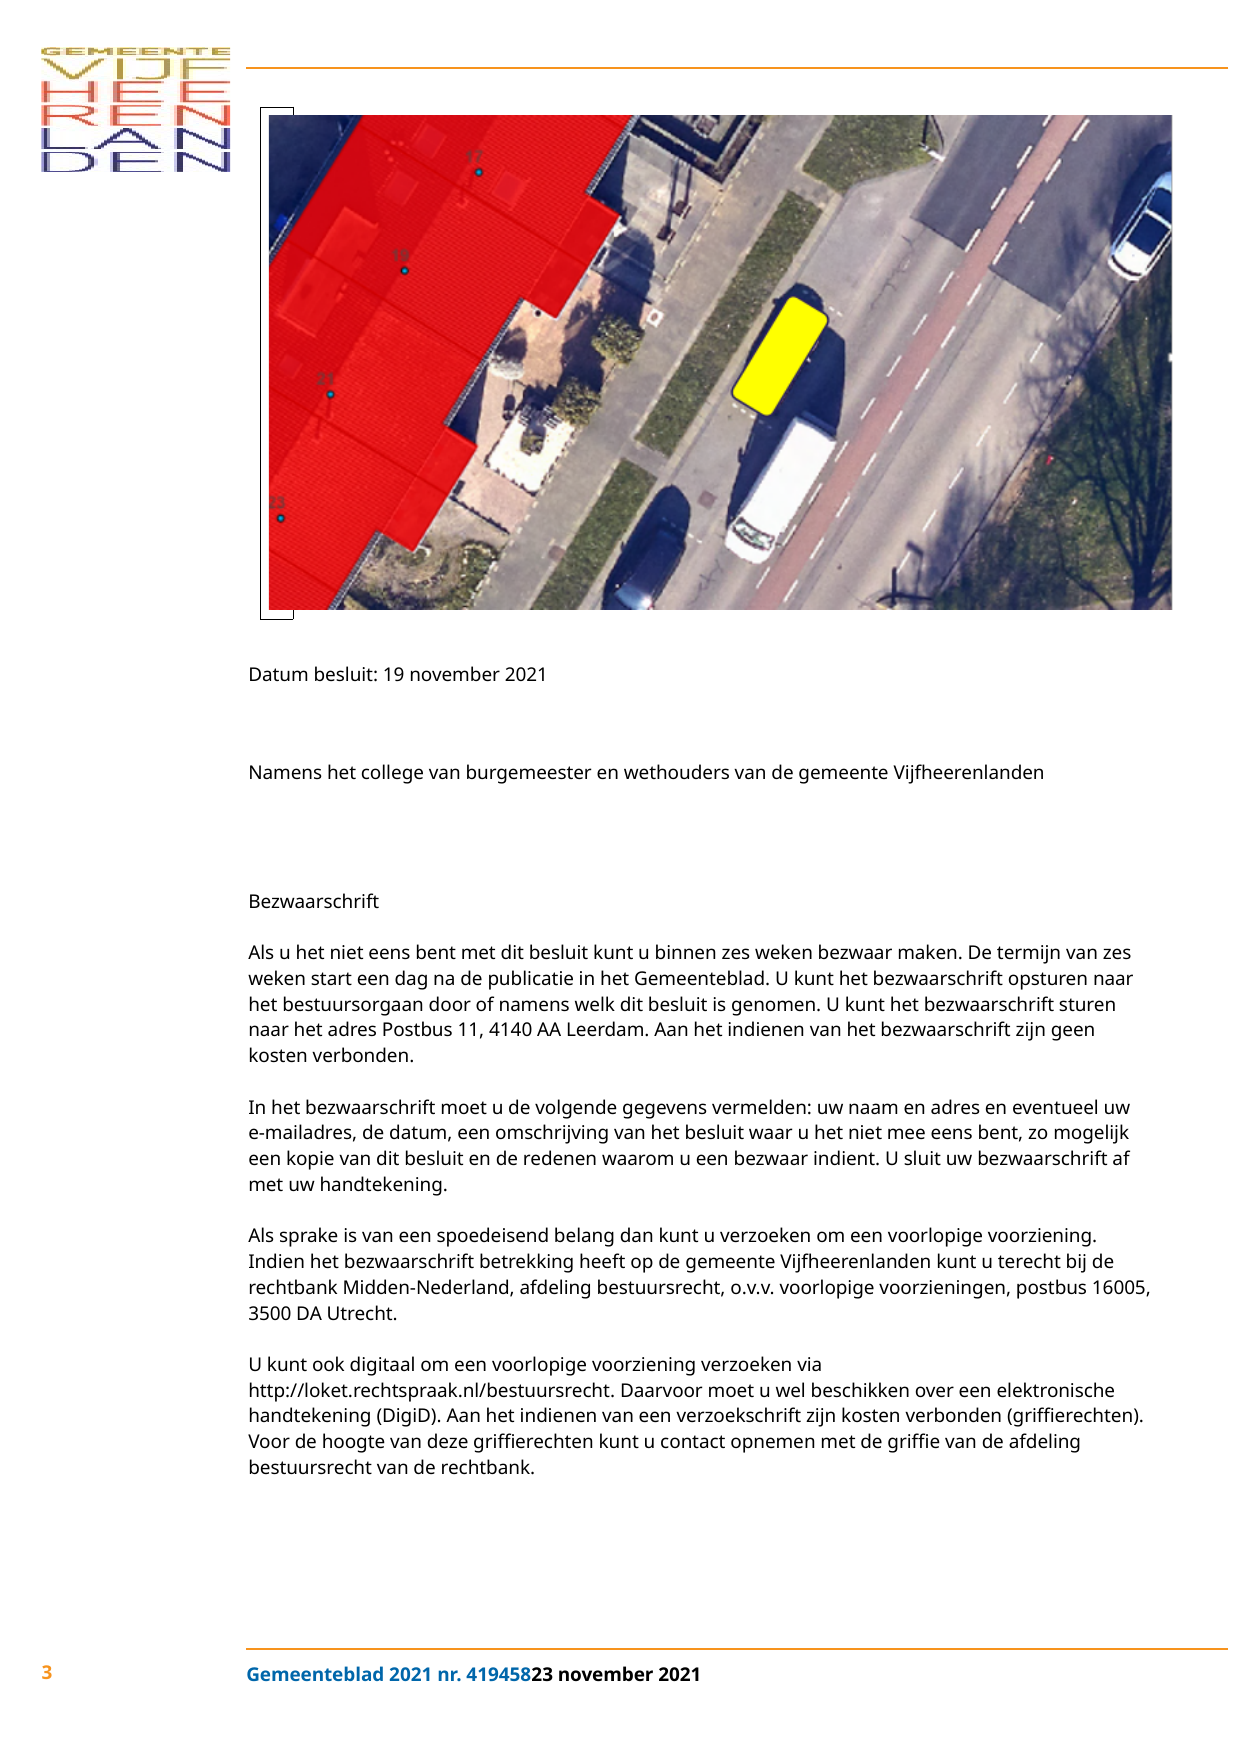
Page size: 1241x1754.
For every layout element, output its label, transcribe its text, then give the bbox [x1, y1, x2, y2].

text Als sprake is van een spoedeisend belang dan kunt u verzoeken om een voorlopige voorziening. Indien het bezwaarschrift betrekking heeft op de gemeente Vijfheerenlanden kunt u terecht bij de rechtbank Midden-Nederland, afdeling bestuursrecht, o.v.v. voorlopige voorzieningen, postbus 16005, 3500 DA Utrecht. [248, 1222, 1152, 1325]
text Datum besluit: 19 november 2021 [248, 661, 1152, 687]
picture [268, 115, 1173, 610]
text Namens het college van burgemeester en wethouders van de gemeente Vijfheerenlanden [248, 759, 1152, 785]
picture [41, 47, 231, 172]
text U kunt ook digitaal om een voorlopige voorziening verzoeken via http://loket.rechtspraak.nl/bestuursrecht. Daarvoor moet u wel beschikken over een elektronische handtekening (DigiD). Aan het indienen van een verzoekschrift zijn kosten verbonden (griffierechten). Voor de hoogte van deze griffierechten kunt u contact opnemen met de griffie van de afdeling bestuursrecht van de rechtbank. [248, 1351, 1152, 1480]
text Als u het niet eens bent met dit besluit kunt u binnen zes weken bezwaar maken. De termijn van zes weken start een dag na de publicatie in het Gemeenteblad. U kunt het bezwaarschrift opsturen naar het bestuursorgaan door of namens welk dit besluit is genomen. U kunt het bezwaarschrift sturen naar het adres Postbus 11, 4140 AA Leerdam. Aan het indienen van het bezwaarschrift zijn geen kosten verbonden. [248, 939, 1152, 1068]
text In het bezwaarschrift moet u de volgende gegevens vermelden: uw naam en adres en eventueel uw e-mailadres, de datum, een omschrijving van het besluit waar u het niet mee eens bent, zo mogelijk een kopie van dit besluit en de redenen waarom u een bezwaar indient. U sluit uw bezwaarschrift af met uw handtekening. [248, 1094, 1152, 1197]
text Bezwaarschrift [248, 888, 1152, 914]
